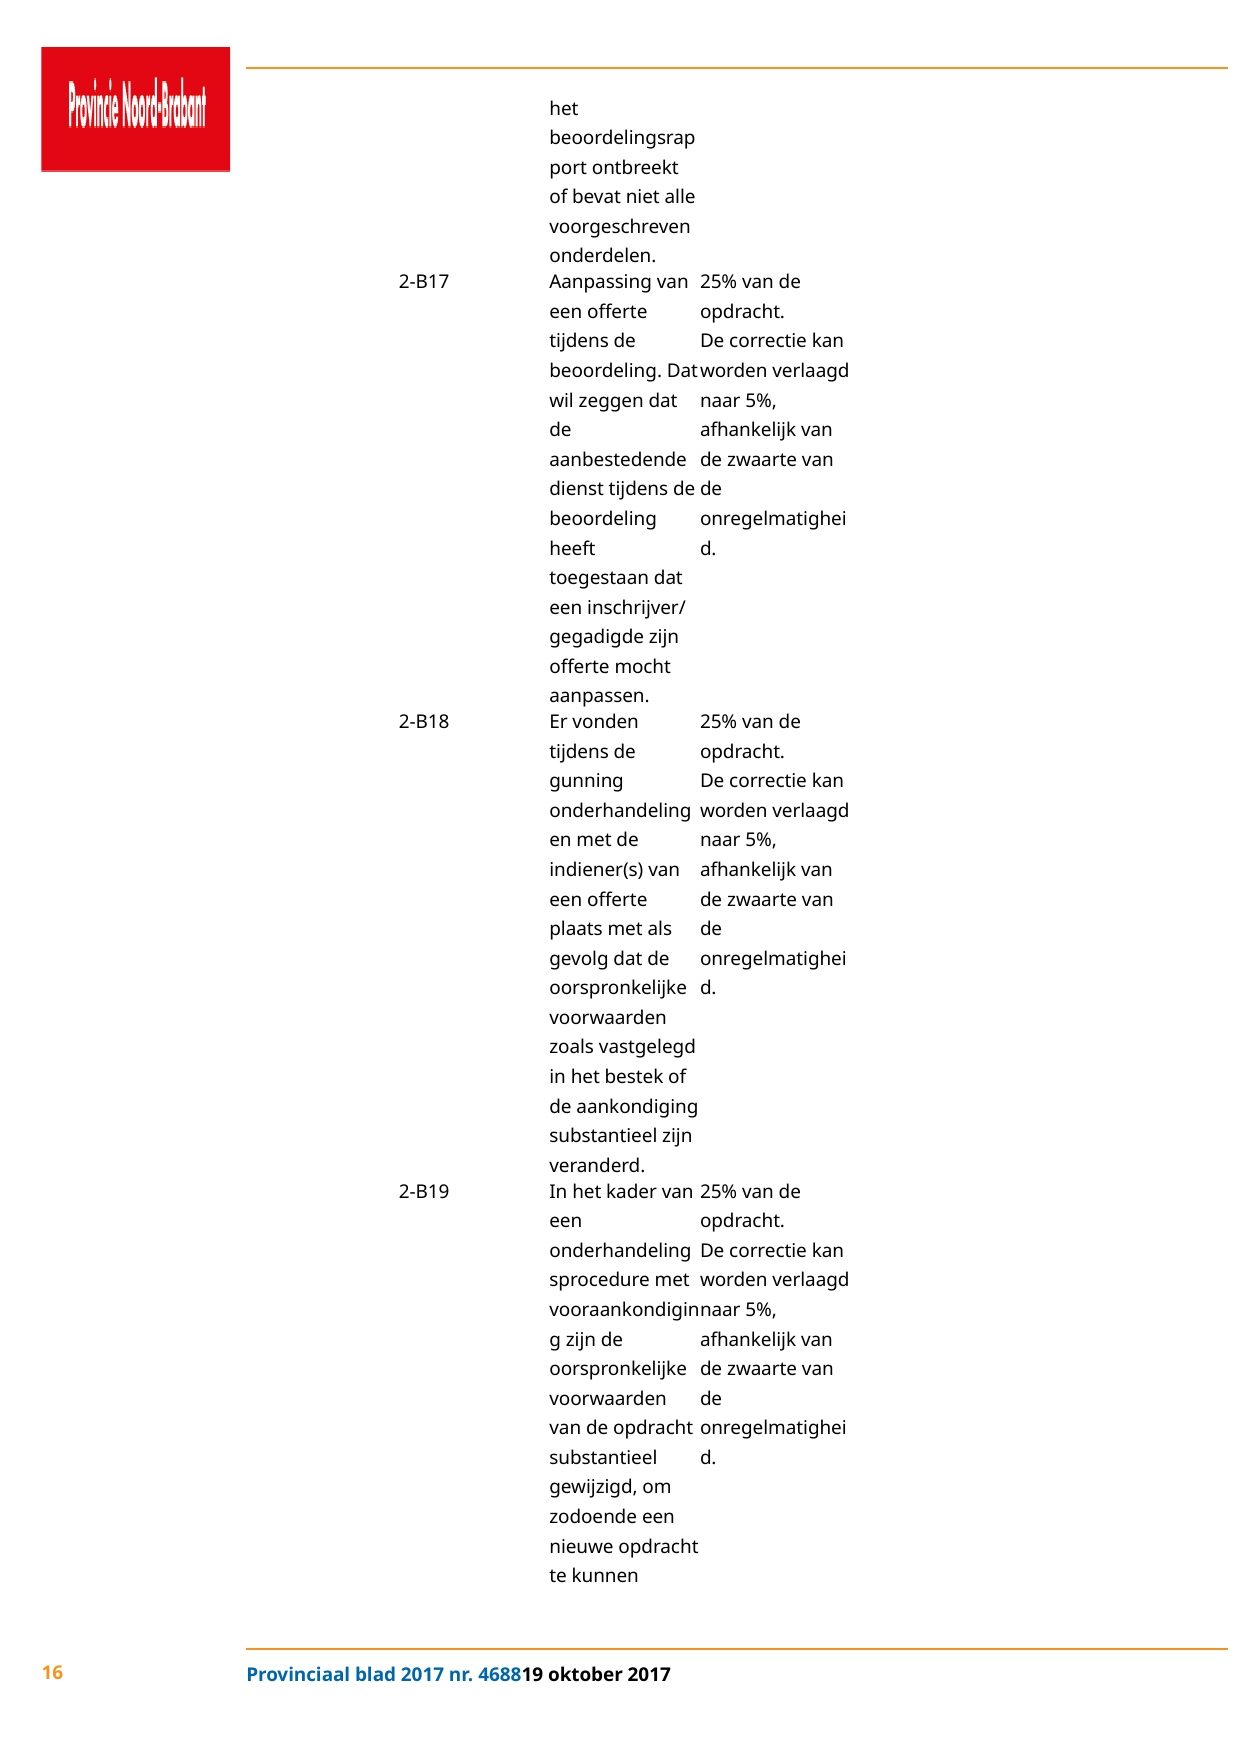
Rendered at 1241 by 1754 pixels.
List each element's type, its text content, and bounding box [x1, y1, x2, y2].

table_cell Er vonden tijdens de gunning onderhandelingen met de indiener(s) van een offerte plaats met als gevolg dat de oorspronkelijke voorwaarden zoals vastgelegd in het bestek of de aankondiging substantieel zijn veranderd. [549, 708, 700, 1178]
table_cell 25% van de opdracht. De correctie kan worden verlaagd naar 5%, afhankelijk van de zwaarte van de onregelmatigheid. [700, 1178, 850, 1588]
table_cell [700, 95, 850, 268]
table_cell 25% van de opdracht. De correctie kan worden verlaagd naar 5%, afhankelijk van de zwaarte van de onregelmatigheid. [700, 708, 850, 1178]
table_cell In het kader van een onderhandelingsprocedure met vooraankondiging zijn de oorspronkelijke voorwaarden van de opdracht substantieel gewijzigd, om zodoende een nieuwe opdracht te kunnen [549, 1178, 700, 1588]
picture [41, 47, 231, 172]
table_cell 2-B17 [399, 269, 549, 708]
table_cell [399, 95, 549, 268]
table_cell [248, 1178, 398, 1588]
table_cell 2-B19 [399, 1178, 549, 1588]
table_cell Aanpassing van een offerte tijdens de beoordeling. Dat wil zeggen dat de aanbestedende dienst tijdens de beoordeling heeft toegestaan dat een inschrijver/ gegadigde zijn offerte mocht aanpassen. [549, 269, 700, 708]
table_cell het beoordelingsrapport ontbreekt of bevat niet alle voorgeschreven onderdelen. [549, 95, 700, 268]
table_cell [248, 269, 398, 708]
table_cell [248, 95, 398, 268]
table_cell [850, 95, 1001, 1588]
table_cell 2-B18 [399, 708, 549, 1178]
table_cell 25% van de opdracht. De correctie kan worden verlaagd naar 5%, afhankelijk van de zwaarte van de onregelmatigheid. [700, 269, 850, 708]
table_cell [248, 708, 398, 1178]
